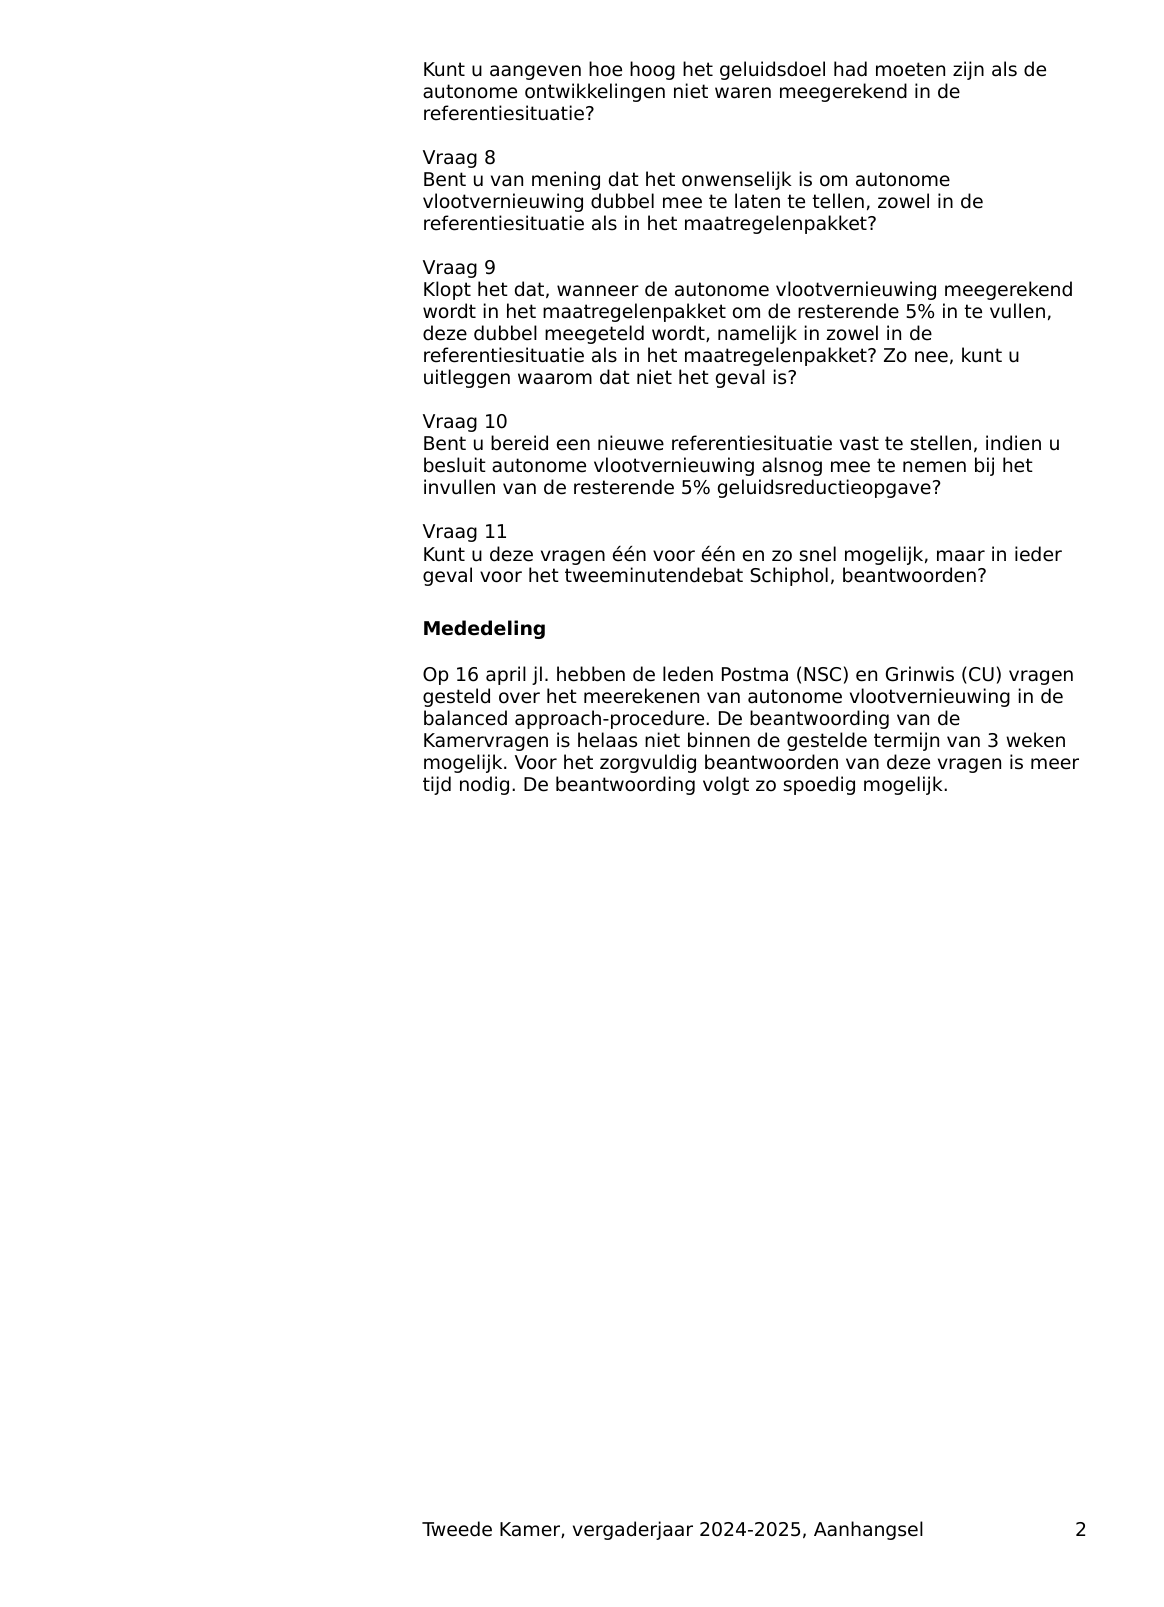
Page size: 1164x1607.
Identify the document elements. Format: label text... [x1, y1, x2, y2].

text Bent u bereid een nieuwe referentiesituatie vast te stellen, indien u besluit autonome vlootvernieuwing alsnog mee te nemen bij het invullen van de resterende 5% geluidsreductieopgave? [422, 433, 1087, 499]
text Vraag 11 [422, 521, 1087, 543]
text Kunt u deze vragen één voor één en zo snel mogelijk, maar in ieder geval voor het tweeminutendebat Schiphol, beantwoorden? [422, 543, 1087, 587]
text Vraag 8 [422, 147, 1087, 169]
text Klopt het dat, wanneer de autonome vlootvernieuwing meegerekend wordt in het maatregelenpakket om de resterende 5% in te vullen, deze dubbel meegeteld wordt, namelijk in zowel in de referentiesituatie als in het maatregelenpakket? Zo nee, kunt u uitleggen waarom dat niet het geval is? [422, 279, 1087, 389]
subtitle Mededeling [422, 617, 1087, 639]
text Bent u van mening dat het onwenselijk is om autonome vlootvernieuwing dubbel mee te laten te tellen, zowel in de referentiesituatie als in het maatregelenpakket? [422, 169, 1087, 235]
text Vraag 9 [422, 257, 1087, 279]
text Vraag 10 [422, 411, 1087, 433]
text Op 16 april jl. hebben de leden Postma (NSC) en Grinwis (CU) vragen gesteld over het meerekenen van autonome vlootvernieuwing in de balanced approach-procedure. De beantwoording van de Kamervragen is helaas niet binnen de gestelde termijn van 3 weken mogelijk. Voor het zorgvuldig beantwoorden van deze vragen is meer tijd nodig. De beantwoording volgt zo spoedig mogelijk. [422, 664, 1087, 796]
text Kunt u aangeven hoe hoog het geluidsdoel had moeten zijn als de autonome ontwikkelingen niet waren meegerekend in de referentiesituatie? [422, 59, 1087, 125]
